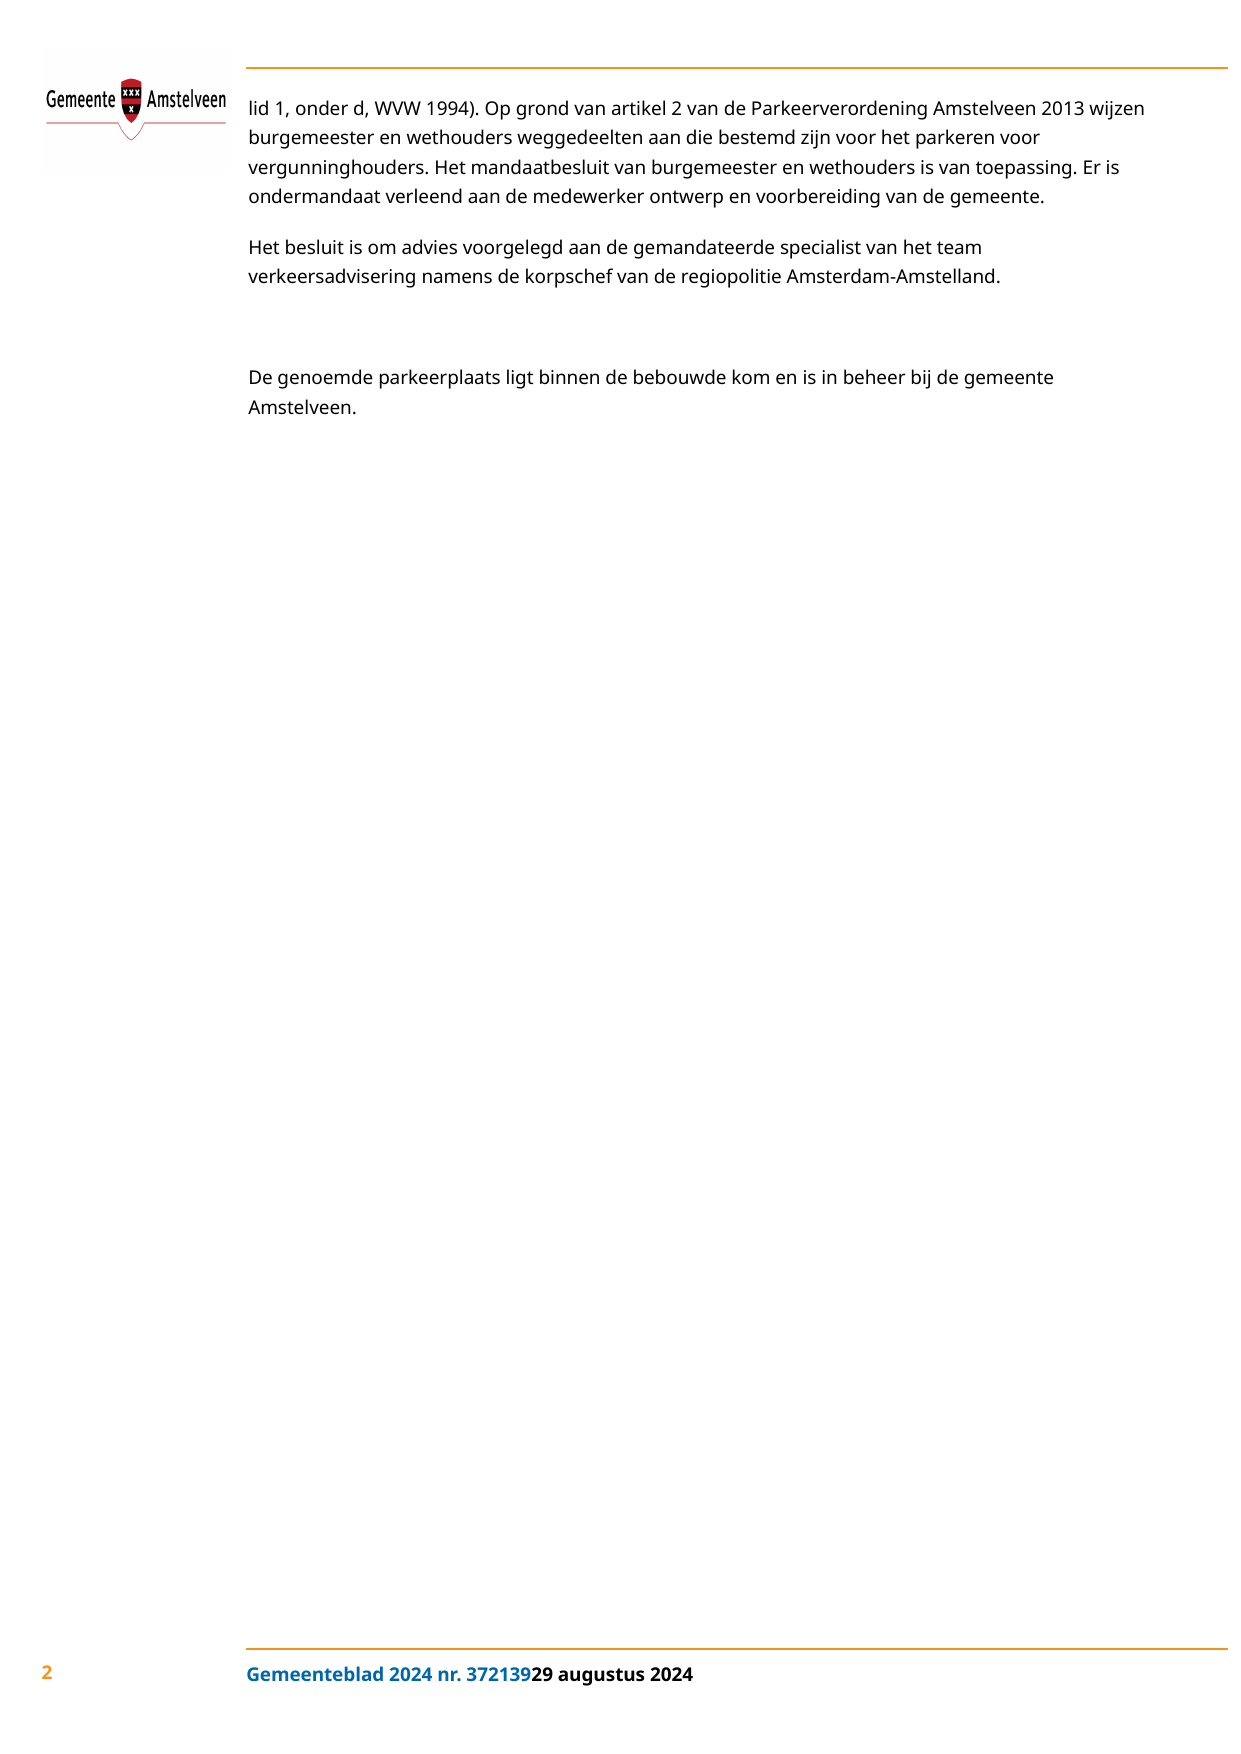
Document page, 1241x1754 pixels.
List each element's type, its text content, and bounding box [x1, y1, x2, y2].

text lid 1, onder d, WVW 1994). Op grond van artikel 2 van de Parkeerverordening Amstelveen 2013 wijzen burgemeester en wethouders weggedeelten aan die bestemd zijn voor het parkeren voor vergunninghouders. Het mandaatbesluit van burgemeester en wethouders is van toepassing. Er is ondermandaat verleend aan de medewerker ontwerp en voorbereiding van de gemeente. [248, 95, 1152, 209]
text Het besluit is om advies voorgelegd aan de gemandateerde specialist van het team verkeersadvisering namens de korpschef van de regiopolitie Amsterdam-Amstelland. [248, 234, 1152, 289]
picture [41, 47, 231, 172]
text De genoemde parkeerplaats ligt binnen de bebouwde kom en is in beheer bij de gemeente Amstelveen. [248, 364, 1152, 420]
